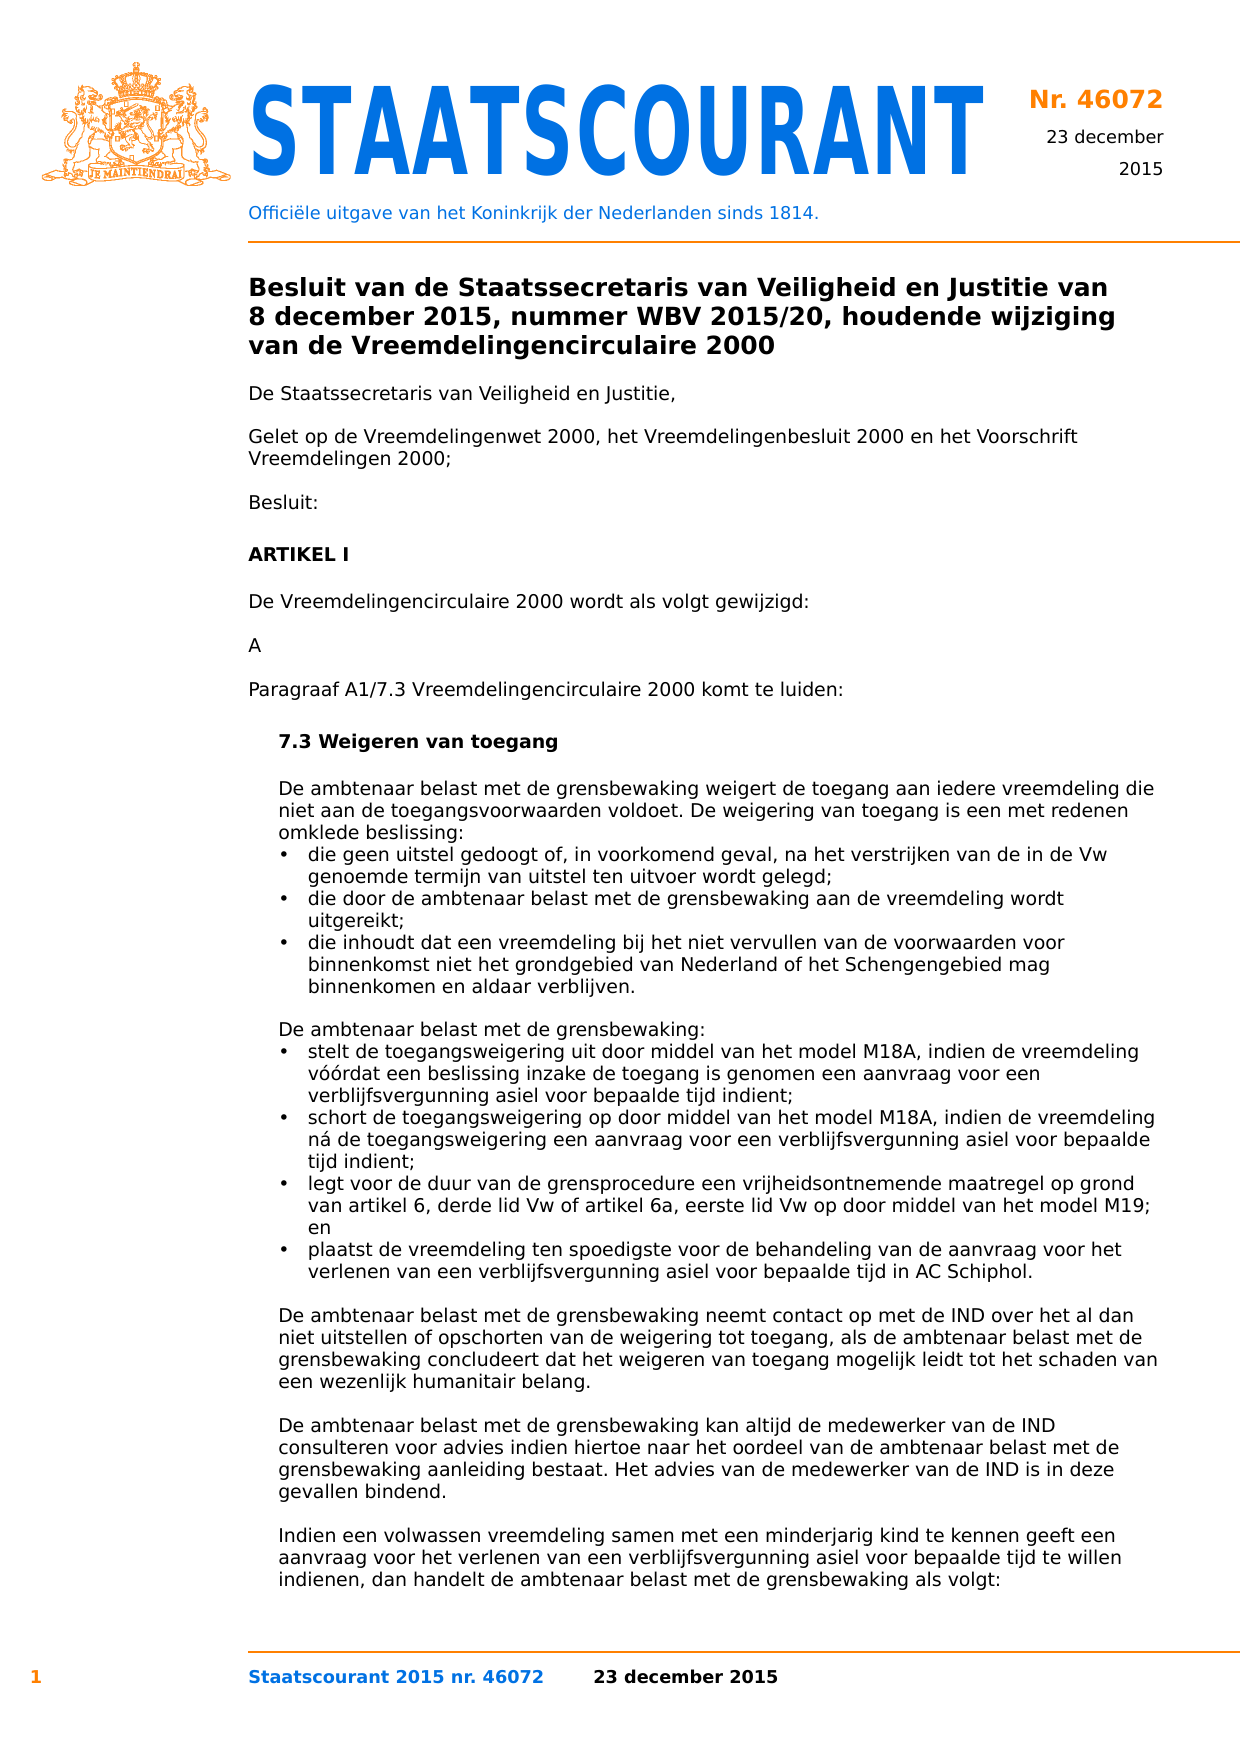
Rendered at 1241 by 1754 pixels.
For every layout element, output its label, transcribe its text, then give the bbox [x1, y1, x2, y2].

text • legt voor de duur van de grensprocedure een vrijheidsontnemende maatregel op grond van artikel 6, derde lid Vw of artikel 6a, eerste lid Vw op door middel van het model M19; en [278, 1173, 1163, 1239]
table_cell 23 december [998, 121, 1240, 153]
text • stelt de toegangsweigering uit door middel van het model M18A, indien de vreemdeling vóórdat een beslissing inzake de toegang is genomen een aanvraag voor een verblijfsvergunning asiel voor bepaalde tijd indient; [278, 1041, 1163, 1107]
table_header Nr. 46072 [998, 62, 1240, 121]
text De Vreemdelingencirculaire 2000 wordt als volgt gewijzigd: [248, 591, 1163, 613]
text • die geen uitstel gedoogt of, in voorkomend geval, na het verstrijken van de in de Vw genoemde termijn van uitstel ten uitvoer wordt gelegd; [278, 844, 1163, 888]
text • die door de ambtenaar belast met de grensbewaking aan de vreemdeling wordt uitgereikt; [278, 888, 1163, 932]
text Gelet op de Vreemdelingenwet 2000, het Vreemdelingenbesluit 2000 en het Voorschrift Vreemdelingen 2000; [248, 426, 1163, 470]
text De ambtenaar belast met de grensbewaking weigert de toegang aan iedere vreemdeling die niet aan de toegangsvoorwaarden voldoet. De weigering van toegang is een met redenen omklede beslissing: [278, 778, 1163, 844]
picture [41, 62, 231, 186]
text De ambtenaar belast met de grensbewaking: [278, 1019, 1163, 1041]
subtitle 7.3 Weigeren van toegang [278, 731, 1163, 753]
text A [248, 635, 1163, 657]
text De Staatssecretaris van Veiligheid en Justitie, [248, 382, 1163, 404]
text • plaatst de vreemdeling ten spoedigste voor de behandeling van de aanvraag voor het verlenen van een verblijfsvergunning asiel voor bepaalde tijd in AC Schiphol. [278, 1239, 1163, 1283]
subtitle Besluit van de Staatssecretaris van Veiligheid en Justitie van 8 december 2015, nummer WBV 2015/20, houdende wijziging van de Vreemdelingencirculaire 2000 [248, 273, 1163, 361]
text Indien een volwassen vreemdeling samen met een minderjarig kind te kennen geeft een aanvraag voor het verlenen van een verblijfsvergunning asiel voor bepaalde tijd te willen indienen, dan handelt de ambtenaar belast met de grensbewaking als volgt: [278, 1524, 1163, 1591]
table_header STAATSCOURANT [248, 62, 998, 203]
text • schort de toegangsweigering op door middel van het model M18A, indien de vreemdeling ná de toegangsweigering een aanvraag voor een verblijfsvergunning asiel voor bepaalde tijd indient; [278, 1107, 1163, 1173]
text Paragraaf A1/7.3 Vreemdelingencirculaire 2000 komt te luiden: [248, 679, 1163, 701]
text De ambtenaar belast met de grensbewaking neemt contact op met de IND over het al dan niet uitstellen of opschorten van de weigering tot toegang, als de ambtenaar belast met de grensbewaking concludeert dat het weigeren van toegang mogelijk leidt tot het schaden van een wezenlijk humanitair belang. [278, 1305, 1163, 1393]
table_cell Officiële uitgave van het Koninkrijk der Nederlanden sinds 1814. [248, 203, 1240, 241]
table_header [25, 62, 248, 241]
subtitle ARTIKEL I [248, 544, 1163, 566]
text De ambtenaar belast met de grensbewaking kan altijd de medewerker van de IND consulteren voor advies indien hiertoe naar het oordeel van de ambtenaar belast met de grensbewaking aanleiding bestaat. Het advies van de medewerker van de IND is in deze gevallen bindend. [278, 1415, 1163, 1503]
text Besluit: [248, 492, 1163, 514]
table_cell 2015 [998, 153, 1240, 203]
text • die inhoudt dat een vreemdeling bij het niet vervullen van de voorwaarden voor binnenkomst niet het grondgebied van Nederland of het Schengengebied mag binnenkomen en aldaar verblijven. [278, 932, 1163, 997]
